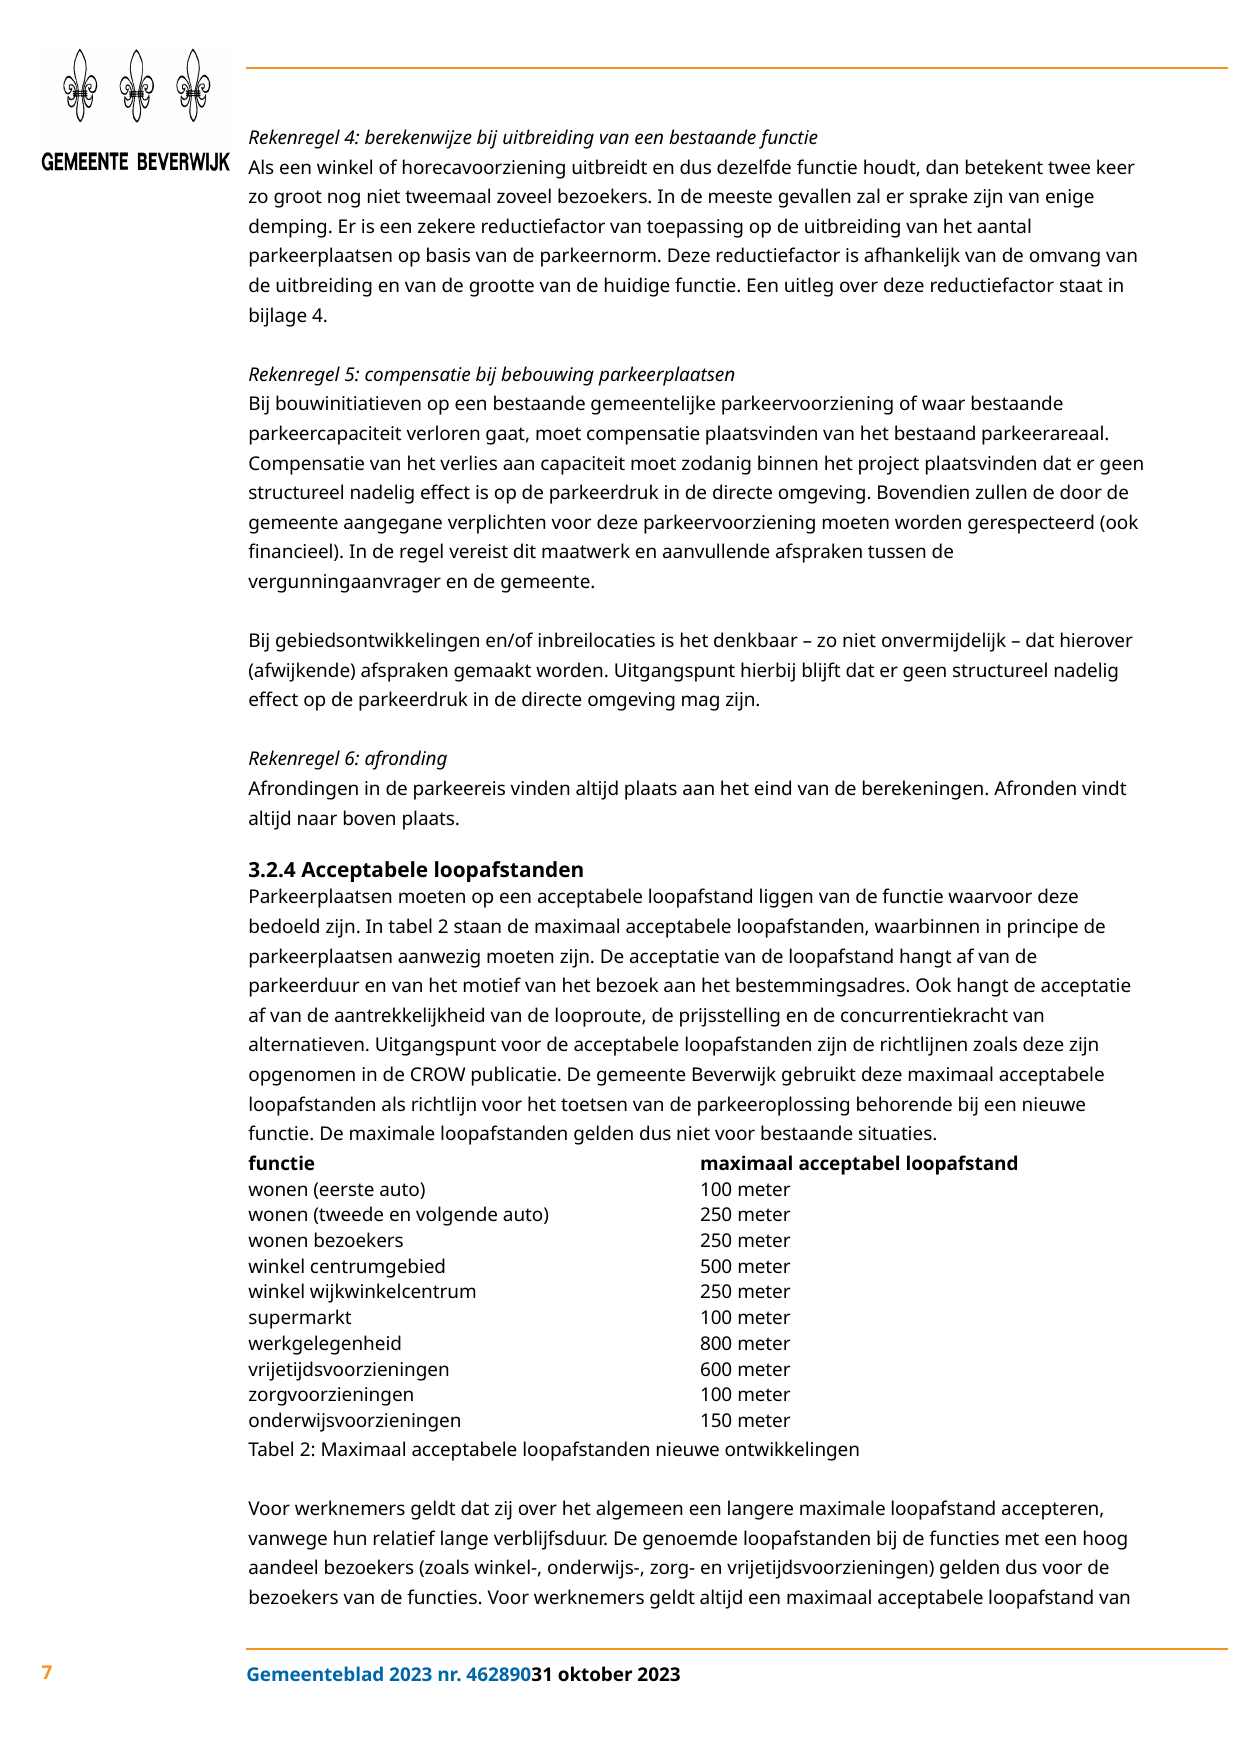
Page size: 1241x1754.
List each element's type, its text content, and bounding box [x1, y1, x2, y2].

text Bij bouwinitiatieven op een bestaande gemeentelijke parkeervoorziening of waar bestaande parkeercapaciteit verloren gaat, moet compensatie plaatsvinden van het bestaand parkeerareaal. Compensatie van het verlies aan capaciteit moet zodanig binnen het project plaatsvinden dat er geen structureel nadelig effect is op de parkeerdruk in de directe omgeving. Bovendien zullen de door de gemeente aangegane verplichten voor deze parkeervoorziening moeten worden gerespecteerd (ook financieel). In de regel vereist dit maatwerk en aanvullende afspraken tussen de vergunningaanvrager en de gemeente. [248, 391, 1152, 594]
table_header maximaal acceptabel loopafstand [700, 1150, 1152, 1176]
text Bij gebiedsontwikkelingen en/of inbreilocaties is het denkbaar – zo niet onvermijdelijk – dat hierover (afwijkende) afspraken gemaakt worden. Uitgangspunt hierbij blijft dat er geen structureel nadelig effect op de parkeerdruk in de directe omgeving mag zijn. [248, 627, 1152, 712]
picture [41, 47, 231, 172]
text Afrondingen in de parkeereis vinden altijd plaats aan het eind van de berekeningen. Afronden vindt altijd naar boven plaats. [248, 775, 1152, 831]
table_cell vrijetijdsvoorzieningen [248, 1356, 700, 1382]
text Voor werknemers geldt dat zij over het algemeen een langere maximale loopafstand accepteren, vanwege hun relatief lange verblijfsduur. De genoemde loopafstanden bij de functies met een hoog aandeel bezoekers (zoals winkel-, onderwijs-, zorg- en vrijetijdsvoorzieningen) gelden dus voor de bezoekers van de functies. Voor werknemers geldt altijd een maximaal acceptabele loopafstand van [248, 1495, 1152, 1610]
table_cell 100 meter [700, 1382, 1152, 1407]
table_cell 500 meter [700, 1253, 1152, 1279]
table_cell onderwijsvoorzieningen [248, 1407, 700, 1433]
table_cell supermarkt [248, 1304, 700, 1330]
table_cell winkel wijkwinkelcentrum [248, 1279, 700, 1304]
table_cell wonen (eerste auto) [248, 1176, 700, 1201]
table_cell 150 meter [700, 1407, 1152, 1433]
text Rekenregel 6: afronding [248, 746, 1152, 771]
table_cell wonen (tweede en volgende auto) [248, 1201, 700, 1227]
table_cell 100 meter [700, 1176, 1152, 1201]
table_cell werkgelegenheid [248, 1330, 700, 1356]
table_cell 100 meter [700, 1304, 1152, 1330]
table_cell 600 meter [700, 1356, 1152, 1382]
text Rekenregel 4: berekenwijze bij uitbreiding van een bestaande functie [248, 124, 1152, 150]
text Parkeerplaatsen moeten op een acceptabele loopafstand liggen van de functie waarvoor deze bedoeld zijn. In tabel 2 staan de maximaal acceptabele loopafstanden, waarbinnen in principe de parkeerplaatsen aanwezig moeten zijn. De acceptatie van de loopafstand hangt af van de parkeerduur en van het motief van het bezoek aan het bestemmingsadres. Ook hangt de acceptatie af van de aantrekkelijkheid van de looproute, de prijsstelling en de concurrentiekracht van alternatieven. Uitgangspunt voor de acceptabele loopafstanden zijn de richtlijnen zoals deze zijn opgenomen in de CROW publicatie. De gemeente Beverwijk gebruikt deze maximaal acceptabele loopafstanden als richtlijn voor het toetsen van de parkeeroplossing behorende bij een nieuwe functie. De maximale loopafstanden gelden dus niet voor bestaande situaties. [248, 884, 1152, 1146]
table_cell winkel centrumgebied [248, 1253, 700, 1279]
table_cell 800 meter [700, 1330, 1152, 1356]
table_cell zorgvoorzieningen [248, 1382, 700, 1407]
text Als een winkel of horecavoorziening uitbreidt en dus dezelfde functie houdt, dan betekent twee keer zo groot nog niet tweemaal zoveel bezoekers. In de meeste gevallen zal er sprake zijn van enige demping. Er is een zekere reductiefactor van toepassing op de uitbreiding van het aantal parkeerplaatsen op basis van de parkeernorm. Deze reductiefactor is afhankelijk van de omvang van de uitbreiding en van de grootte van de huidige functie. Een uitleg over deze reductiefactor staat in bijlage 4. [248, 154, 1152, 328]
table_header functie [248, 1150, 700, 1176]
table_cell wonen bezoekers [248, 1227, 700, 1253]
text Tabel 2: Maximaal acceptabele loopafstanden nieuwe ontwikkelingen [248, 1436, 1152, 1462]
table_cell 250 meter [700, 1279, 1152, 1304]
text 3.2.4 Acceptabele loopafstanden [248, 855, 1152, 884]
table_cell 250 meter [700, 1201, 1152, 1227]
text Rekenregel 5: compensatie bij bebouwing parkeerplaatsen [248, 361, 1152, 387]
table_cell 250 meter [700, 1227, 1152, 1253]
